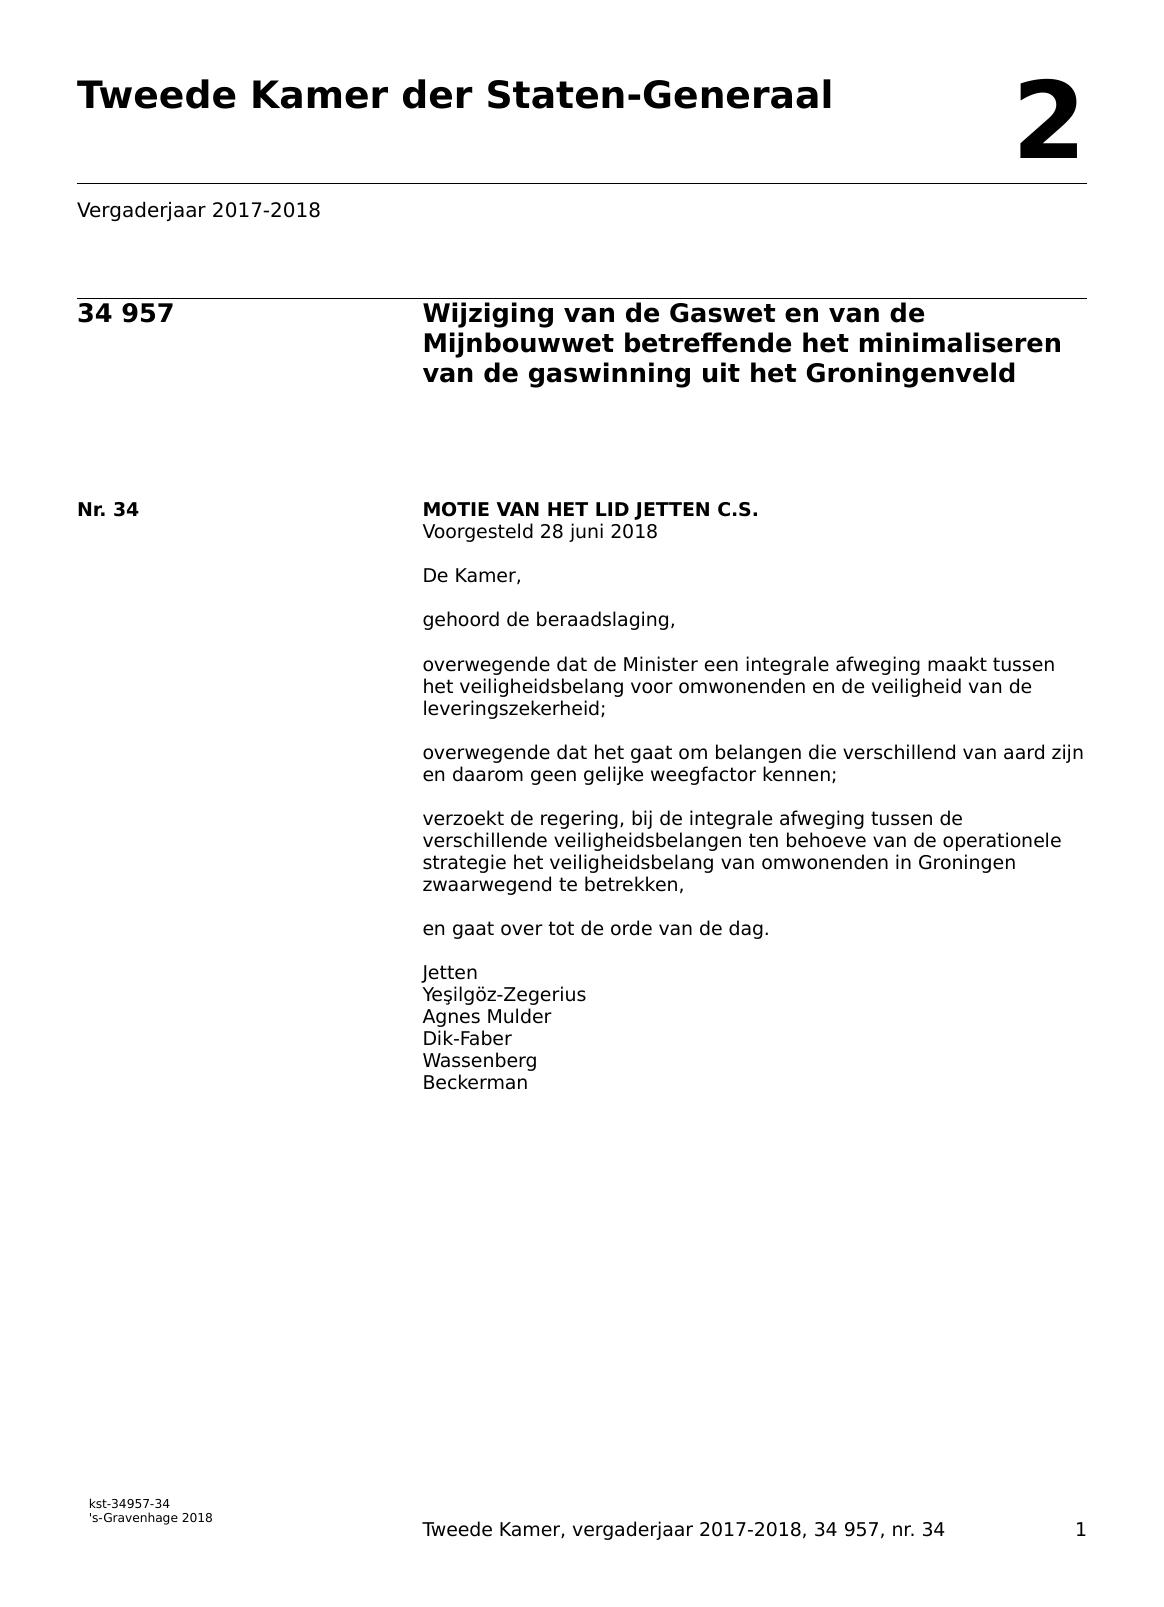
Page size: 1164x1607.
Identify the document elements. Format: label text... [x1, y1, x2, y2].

text 's-Gravenhage 2018 [88, 1511, 323, 1525]
text Beckerman [422, 1072, 1087, 1094]
text Wassenberg [422, 1050, 1087, 1072]
text gehoord de beraadslaging, [422, 609, 1087, 631]
text Dik-Faber [422, 1028, 1087, 1050]
text Agnes Mulder [422, 1006, 1087, 1028]
text Yeşilgöz-Zegerius [422, 984, 1087, 1006]
table_cell Vergaderjaar 2017-2018 [77, 184, 1087, 298]
text Voorgesteld 28 juni 2018 [422, 521, 1087, 543]
text De Kamer, [422, 565, 1087, 587]
text kst-34957-34 [88, 1497, 323, 1511]
text overwegende dat het gaat om belangen die verschillend van aard zijn en daarom geen gelijke weegfactor kennen; [422, 742, 1087, 786]
table_header 2 [886, 59, 1087, 183]
text verzoekt de regering, bij de integrale afweging tussen de verschillende veiligheidsbelangen ten behoeve van de operationele strategie het veiligheidsbelang van omwonenden in Groningen zwaarwegend te betrekken, [422, 808, 1087, 896]
subtitle Nr. 34 MOTIE VAN HET LID JETTEN C.S. [77, 499, 1087, 521]
table_header Tweede Kamer der Staten-Generaal [77, 59, 886, 183]
subtitle 34 957 Wijziging van de Gaswet en van de Mijnbouwwet betreffende het minimaliseren van de gaswinning uit het Groningenveld [77, 299, 1087, 388]
text Jetten [422, 962, 1087, 984]
text en gaat over tot de orde van de dag. [422, 918, 1087, 940]
text overwegende dat de Minister een integrale afweging maakt tussen het veiligheidsbelang voor omwonenden en de veiligheid van de leveringszekerheid; [422, 653, 1087, 719]
